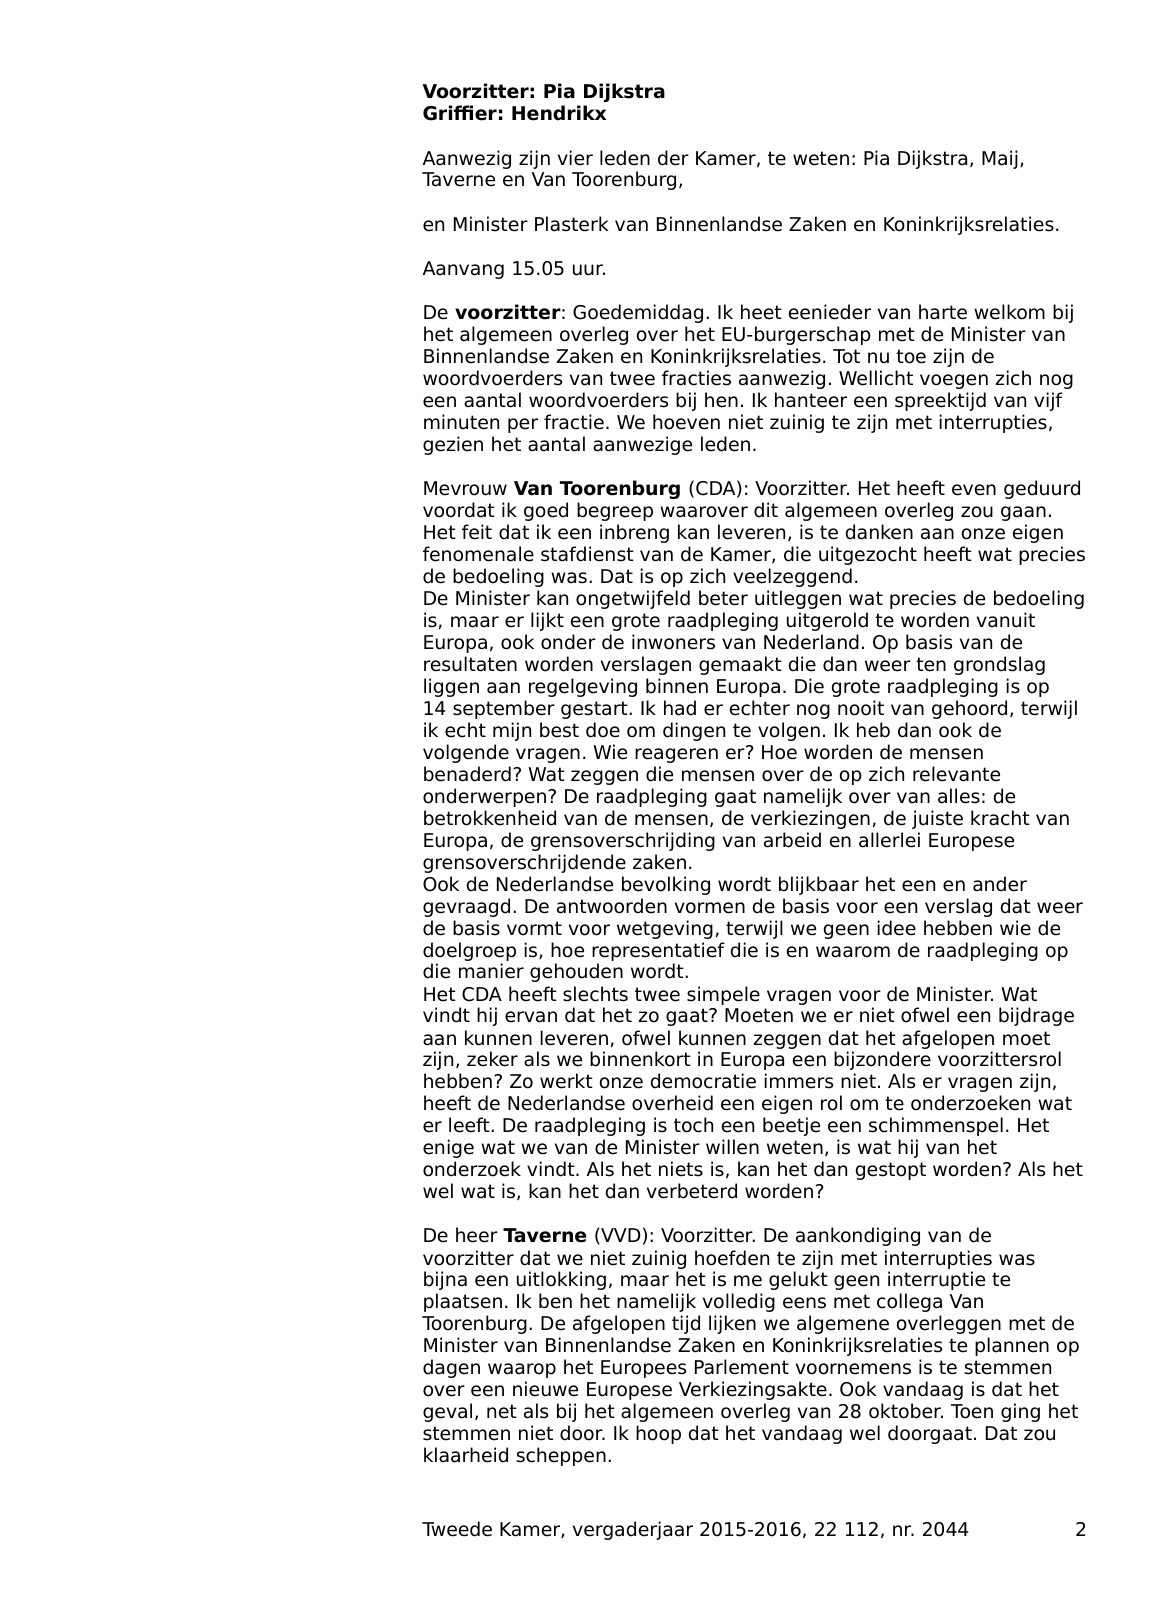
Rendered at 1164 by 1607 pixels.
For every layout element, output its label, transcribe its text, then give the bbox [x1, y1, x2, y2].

text Het CDA heeft slechts twee simpele vragen voor de Minister. Wat vindt hij ervan dat het zo gaat? Moeten we er niet ofwel een bijdrage aan kunnen leveren, ofwel kunnen zeggen dat het afgelopen moet zijn, zeker als we binnenkort in Europa een bijzondere voorzittersrol hebben? Zo werkt onze democratie immers niet. Als er vragen zijn, heeft de Nederlandse overheid een eigen rol om te onderzoeken wat er leeft. De raadpleging is toch een beetje een schimmenspel. Het enige wat we van de Minister willen weten, is wat hij van het onderzoek vindt. Als het niets is, kan het dan gestopt worden? Als het wel wat is, kan het dan verbeterd worden? [422, 983, 1087, 1203]
text Aanvang 15.05 uur. [422, 258, 1087, 280]
text Aanwezig zijn vier leden der Kamer, te weten: Pia Dijkstra, Maij, Taverne en Van Toorenburg, [422, 147, 1087, 191]
text De voorzitter: Goedemiddag. Ik heet eenieder van harte welkom bij het algemeen overleg over het EU-burgerschap met de Minister van Binnenlandse Zaken en Koninkrijksrelaties. Tot nu toe zijn de woordvoerders van twee fracties aanwezig. Wellicht voegen zich nog een aantal woordvoerders bij hen. Ik hanteer een spreektijd van vijf minuten per fractie. We hoeven niet zuinig te zijn met interrupties, gezien het aantal aanwezige leden. [422, 302, 1087, 456]
text en Minister Plasterk van Binnenlandse Zaken en Koninkrijksrelaties. [422, 213, 1087, 236]
text Voorzitter: Pia Dijkstra [422, 81, 1087, 103]
text Griffier: Hendrikx [422, 103, 1087, 125]
text Mevrouw Van Toorenburg (CDA): Voorzitter. Het heeft even geduurd voordat ik goed begreep waarover dit algemeen overleg zou gaan. Het feit dat ik een inbreng kan leveren, is te danken aan onze eigen fenomenale stafdienst van de Kamer, die uitgezocht heeft wat precies de bedoeling was. Dat is op zich veelzeggend. [422, 478, 1087, 588]
text Ook de Nederlandse bevolking wordt blijkbaar het een en ander gevraagd. De antwoorden vormen de basis voor een verslag dat weer de basis vormt voor wetgeving, terwijl we geen idee hebben wie de doelgroep is, hoe representatief die is en waarom de raadpleging op die manier gehouden wordt. [422, 873, 1087, 983]
text De Minister kan ongetwijfeld beter uitleggen wat precies de bedoeling is, maar er lijkt een grote raadpleging uitgerold te worden vanuit Europa, ook onder de inwoners van Nederland. Op basis van de resultaten worden verslagen gemaakt die dan weer ten grondslag liggen aan regelgeving binnen Europa. Die grote raadpleging is op 14 september gestart. Ik had er echter nog nooit van gehoord, terwijl ik echt mijn best doe om dingen te volgen. Ik heb dan ook de volgende vragen. Wie reageren er? Hoe worden de mensen benaderd? Wat zeggen die mensen over de op zich relevante onderwerpen? De raadpleging gaat namelijk over van alles: de betrokkenheid van de mensen, de verkiezingen, de juiste kracht van Europa, de grensoverschrijding van arbeid en allerlei Europese grensoverschrijdende zaken. [422, 588, 1087, 873]
text De heer Taverne (VVD): Voorzitter. De aankondiging van de voorzitter dat we niet zuinig hoefden te zijn met interrupties was bijna een uitlokking, maar het is me gelukt geen interruptie te plaatsen. Ik ben het namelijk volledig eens met collega Van Toorenburg. De afgelopen tijd lijken we algemene overleggen met de Minister van Binnenlandse Zaken en Koninkrijksrelaties te plannen op dagen waarop het Europees Parlement voornemens is te stemmen over een nieuwe Europese Verkiezingsakte. Ook vandaag is dat het geval, net als bij het algemeen overleg van 28 oktober. Toen ging het stemmen niet door. Ik hoop dat het vandaag wel doorgaat. Dat zou klaarheid scheppen. [422, 1225, 1087, 1467]
